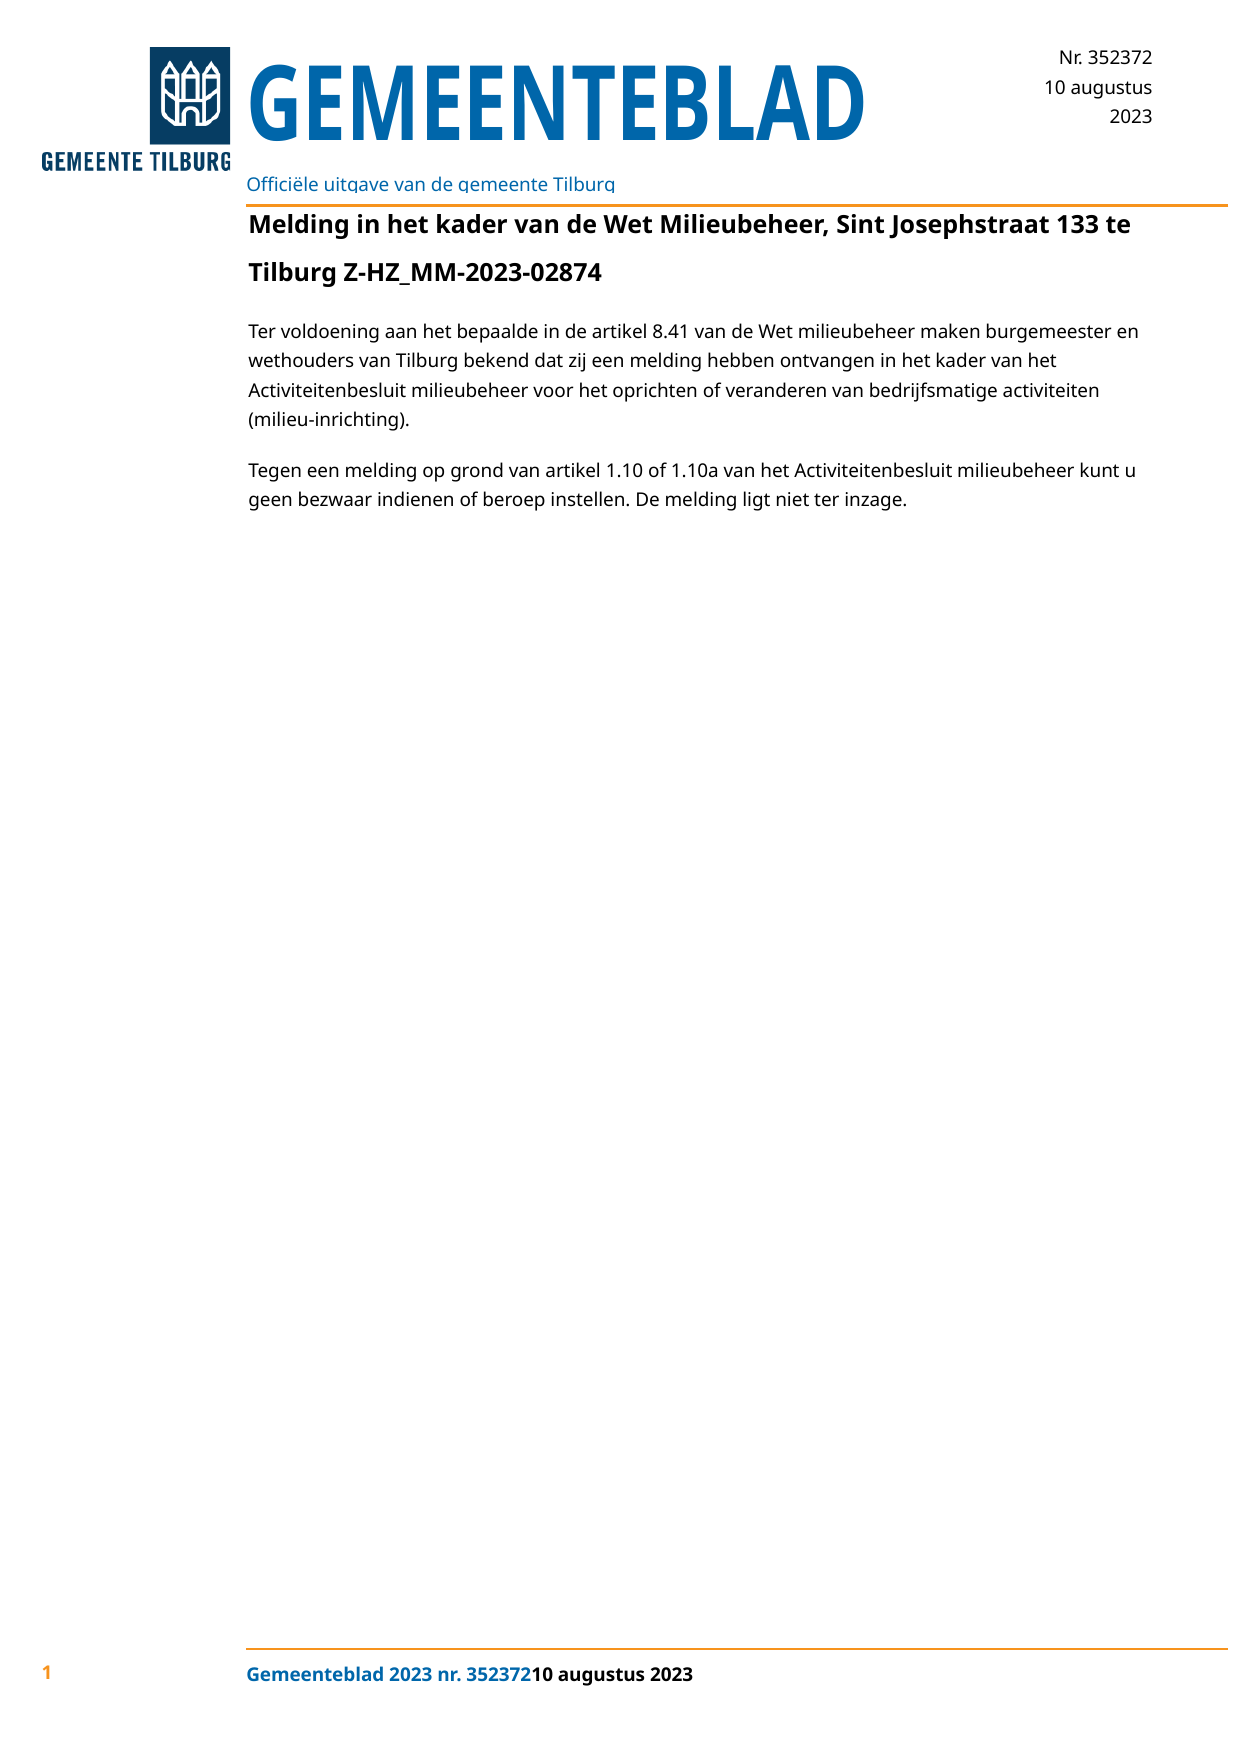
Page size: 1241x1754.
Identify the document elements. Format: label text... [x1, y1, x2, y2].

text Tegen een melding op grond van artikel 1.10 of 1.10a van het Activiteitenbesluit milieubeheer kunt u geen bezwaar indienen of beroep instellen. De melding ligt niet ter inzage. [248, 457, 1152, 512]
text Ter voldoening aan het bepaalde in de artikel 8.41 van de Wet milieubeheer maken burgemeester en wethouders van Tilburg bekend dat zij een melding hebben ontvangen in het kader van het Activiteitenbesluit milieubeheer voor het oprichten of veranderen van bedrijfsmatige activiteiten (milieu-inrichting). [248, 318, 1152, 432]
text Melding in het kader van de Wet Milieubeheer, Sint Josephstraat 133 te Tilburg Z-HZ_MM-2023-02874 [248, 207, 1152, 288]
picture [41, 47, 231, 172]
